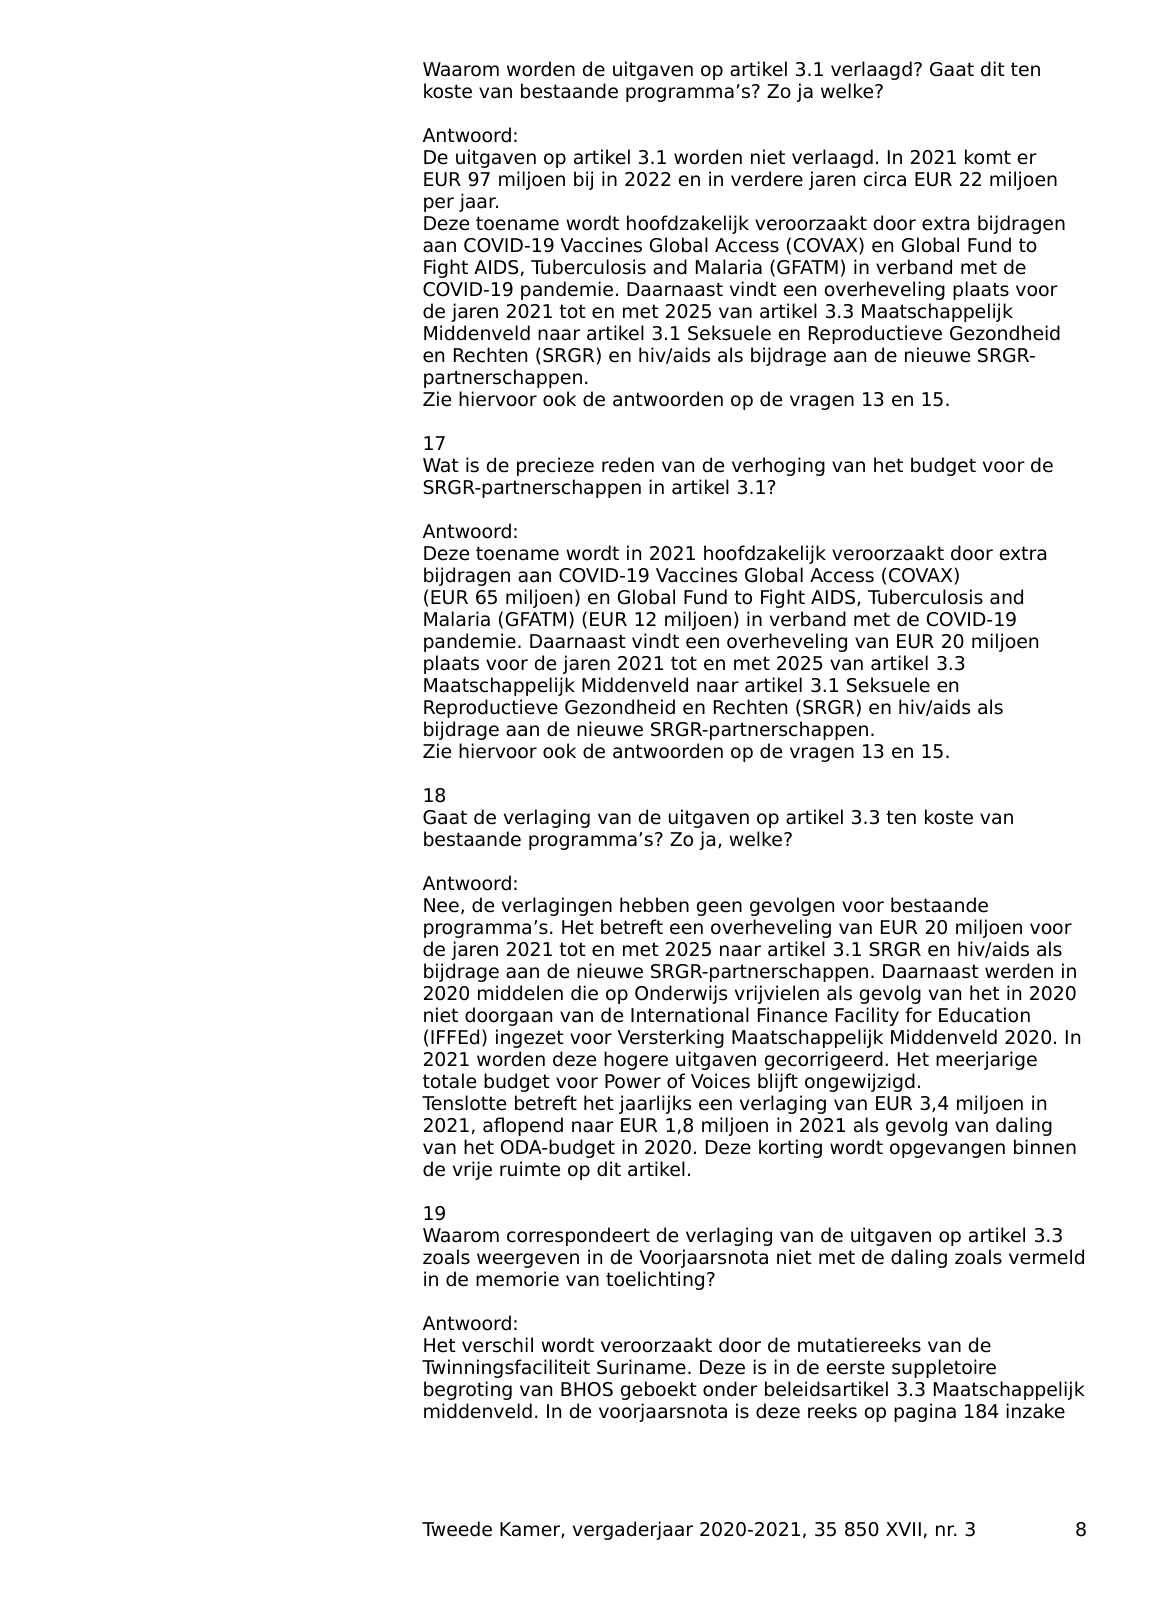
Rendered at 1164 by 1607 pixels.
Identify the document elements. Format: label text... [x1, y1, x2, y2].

text 17 [422, 433, 1087, 455]
text 19 [422, 1203, 1087, 1225]
text Antwoord: [422, 1313, 1087, 1335]
text Deze toename wordt hoofdzakelijk veroorzaakt door extra bijdragen aan COVID-19 Vaccines Global Access (COVAX) en Global Fund to Fight AIDS, Tuberculosis and Malaria (GFATM) in verband met de COVID-19 pandemie. Daarnaast vindt een overheveling plaats voor de jaren 2021 tot en met 2025 van artikel 3.3 Maatschappelijk Middenveld naar artikel 3.1 Seksuele en Reproductieve Gezondheid en Rechten (SRGR) en hiv/aids als bijdrage aan de nieuwe SRGR-partnerschappen. [422, 213, 1087, 389]
text Tenslotte betreft het jaarlijks een verlaging van EUR 3,4 miljoen in 2021, aflopend naar EUR 1,8 miljoen in 2021 als gevolg van daling van het ODA-budget in 2020. Deze korting wordt opgevangen binnen de vrije ruimte op dit artikel. [422, 1093, 1087, 1181]
text Zie hiervoor ook de antwoorden op de vragen 13 en 15. [422, 741, 1087, 763]
text Gaat de verlaging van de uitgaven op artikel 3.3 ten koste van bestaande programma’s? Zo ja, welke? [422, 807, 1087, 851]
text Zie hiervoor ook de antwoorden op de vragen 13 en 15. [422, 389, 1087, 411]
text Antwoord: [422, 873, 1087, 895]
text Het verschil wordt veroorzaakt door de mutatiereeks van de Twinningsfaciliteit Suriname. Deze is in de eerste suppletoire begroting van BHOS geboekt onder beleidsartikel 3.3 Maatschappelijk middenveld. In de voorjaarsnota is deze reeks op pagina 184 inzake [422, 1335, 1087, 1423]
text Nee, de verlagingen hebben geen gevolgen voor bestaande programma’s. Het betreft een overheveling van EUR 20 miljoen voor de jaren 2021 tot en met 2025 naar artikel 3.1 SRGR en hiv/aids als bijdrage aan de nieuwe SRGR-partnerschappen. Daarnaast werden in 2020 middelen die op Onderwijs vrijvielen als gevolg van het in 2020 niet doorgaan van de International Finance Facility for Education (IFFEd) ingezet voor Versterking Maatschappelijk Middenveld 2020. In 2021 worden deze hogere uitgaven gecorrigeerd. Het meerjarige totale budget voor Power of Voices blijft ongewijzigd. [422, 895, 1087, 1093]
text Deze toename wordt in 2021 hoofdzakelijk veroorzaakt door extra bijdragen aan COVID-19 Vaccines Global Access (COVAX) (EUR 65 miljoen) en Global Fund to Fight AIDS, Tuberculosis and Malaria (GFATM) (EUR 12 miljoen) in verband met de COVID-19 pandemie. Daarnaast vindt een overheveling van EUR 20 miljoen plaats voor de jaren 2021 tot en met 2025 van artikel 3.3 Maatschappelijk Middenveld naar artikel 3.1 Seksuele en Reproductieve Gezondheid en Rechten (SRGR) en hiv/aids als bijdrage aan de nieuwe SRGR-partnerschappen. [422, 543, 1087, 741]
text De uitgaven op artikel 3.1 worden niet verlaagd. In 2021 komt er EUR 97 miljoen bij in 2022 en in verdere jaren circa EUR 22 miljoen per jaar. [422, 147, 1087, 213]
text Antwoord: [422, 521, 1087, 543]
text Waarom correspondeert de verlaging van de uitgaven op artikel 3.3 zoals weergeven in de Voorjaarsnota niet met de daling zoals vermeld in de memorie van toelichting? [422, 1225, 1087, 1291]
text Antwoord: [422, 125, 1087, 147]
text 18 [422, 785, 1087, 807]
text Wat is de precieze reden van de verhoging van het budget voor de SRGR-partnerschappen in artikel 3.1? [422, 455, 1087, 499]
text Waarom worden de uitgaven op artikel 3.1 verlaagd? Gaat dit ten koste van bestaande programma’s? Zo ja welke? [422, 59, 1087, 103]
